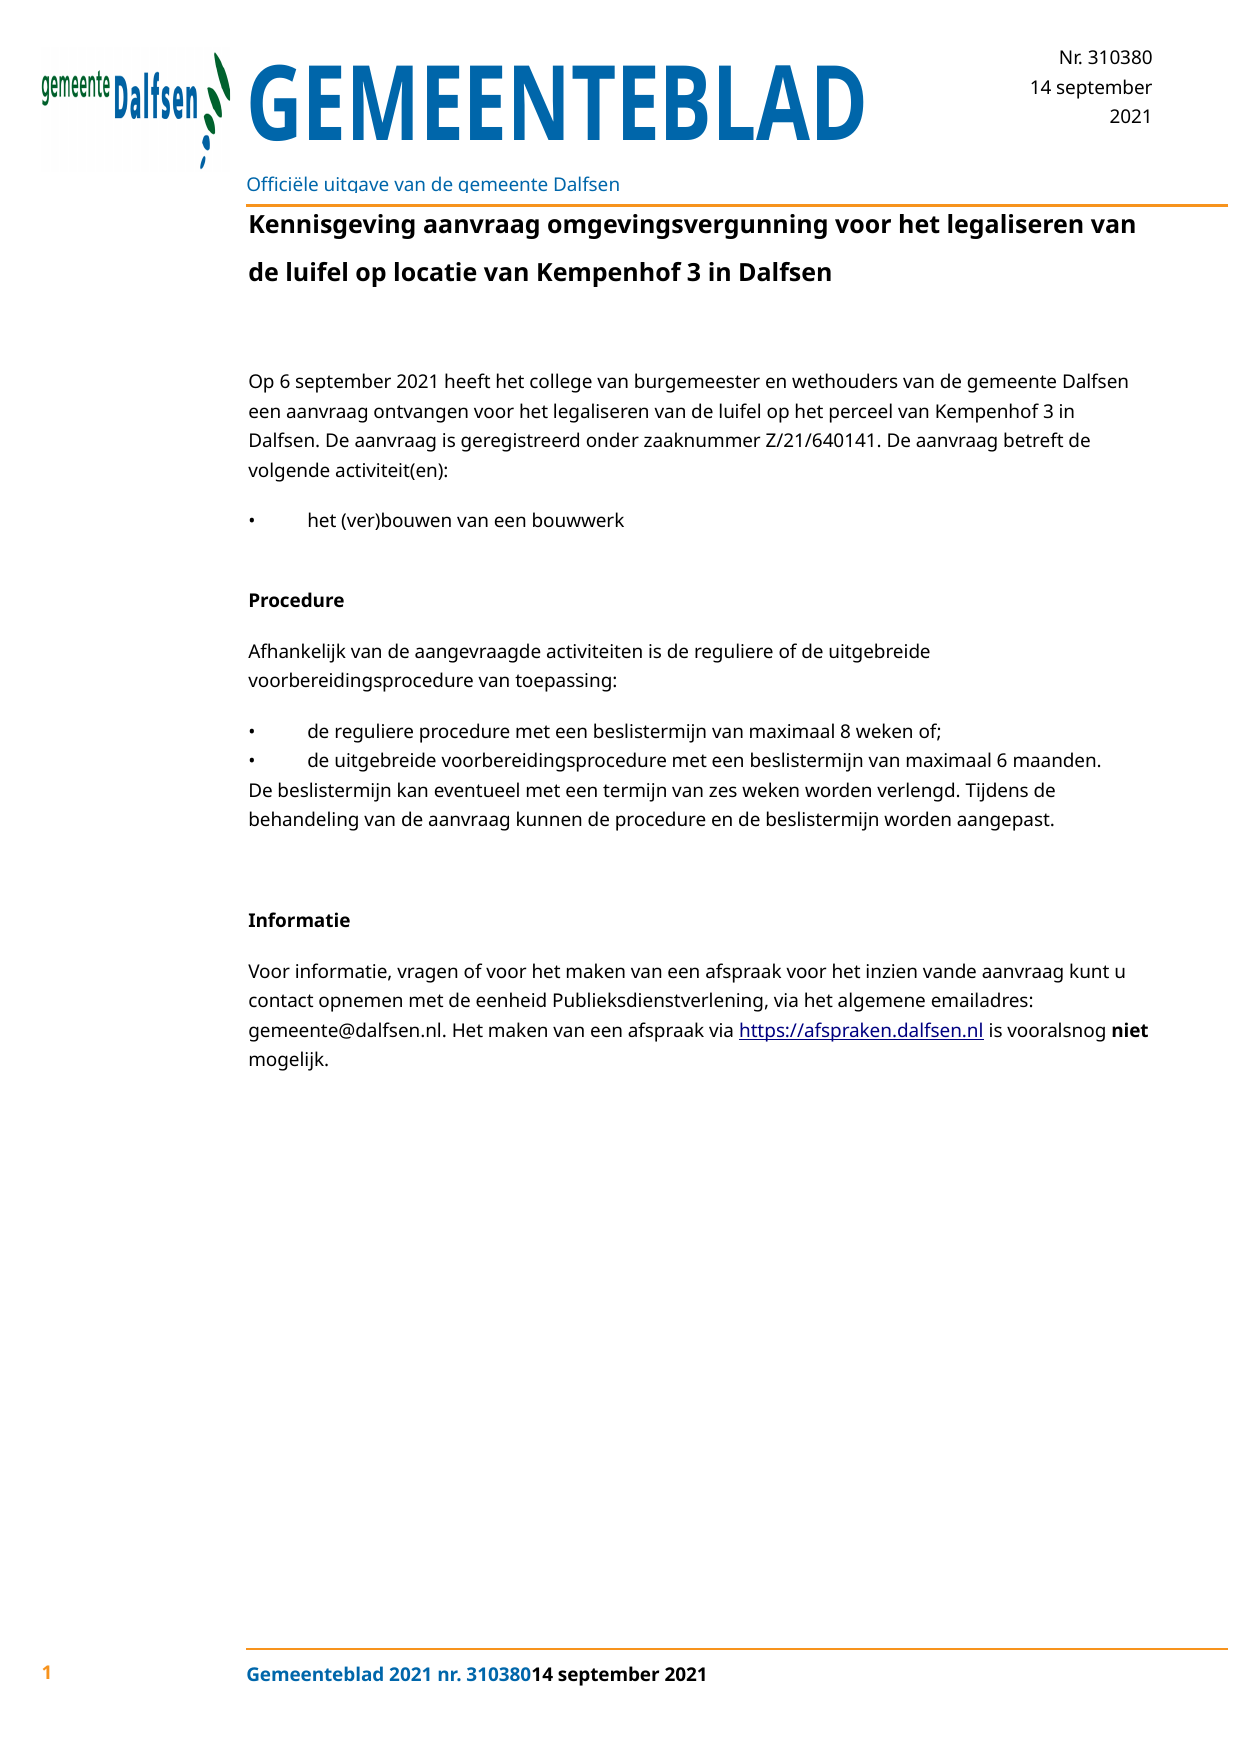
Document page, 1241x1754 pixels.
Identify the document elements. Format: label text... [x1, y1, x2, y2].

text Voor informatie, vragen of voor het maken van een afspraak voor het inzien vande aanvraag kunt u contact opnemen met de eenheid Publieksdienstverlening, via het algemene emailadres: gemeente@dalfsen.nl. Het maken van een afspraak via https://afspraken.dalfsen.nl is vooralsnog niet mogelijk. [248, 958, 1152, 1072]
text Op 6 september 2021 heeft het college van burgemeester en wethouders van de gemeente Dalfsen een aanvraag ontvangen voor het legaliseren van de luifel op het perceel van Kempenhof 3 in Dalfsen. De aanvraag is geregistreerd onder zaaknummer Z/21/640141. De aanvraag betreft de volgende activiteit(en): [248, 368, 1152, 483]
list de reguliere procedure met een beslistermijn van maximaal 8 weken of; [248, 718, 1152, 744]
text Procedure [248, 587, 1152, 613]
text De beslistermijn kan eventueel met een termijn van zes weken worden verlengd. Tijdens de behandeling van de aanvraag kunnen de procedure en de beslistermijn worden aangepast. [248, 777, 1152, 832]
text Kennisgeving aanvraag omgevingsvergunning voor het legaliseren van de luifel op locatie van Kempenhof 3 in Dalfsen [248, 207, 1152, 288]
list de uitgebreide voorbereidingsprocedure met een beslistermijn van maximaal 6 maanden. [248, 747, 1152, 773]
text Informatie [248, 907, 1152, 933]
list het (ver)bouwen van een bouwwerk [248, 507, 1152, 533]
text Afhankelijk van de aangevraagde activiteiten is de reguliere of de uitgebreide voorbereidingsprocedure van toepassing: [248, 638, 1152, 693]
picture [41, 47, 231, 172]
